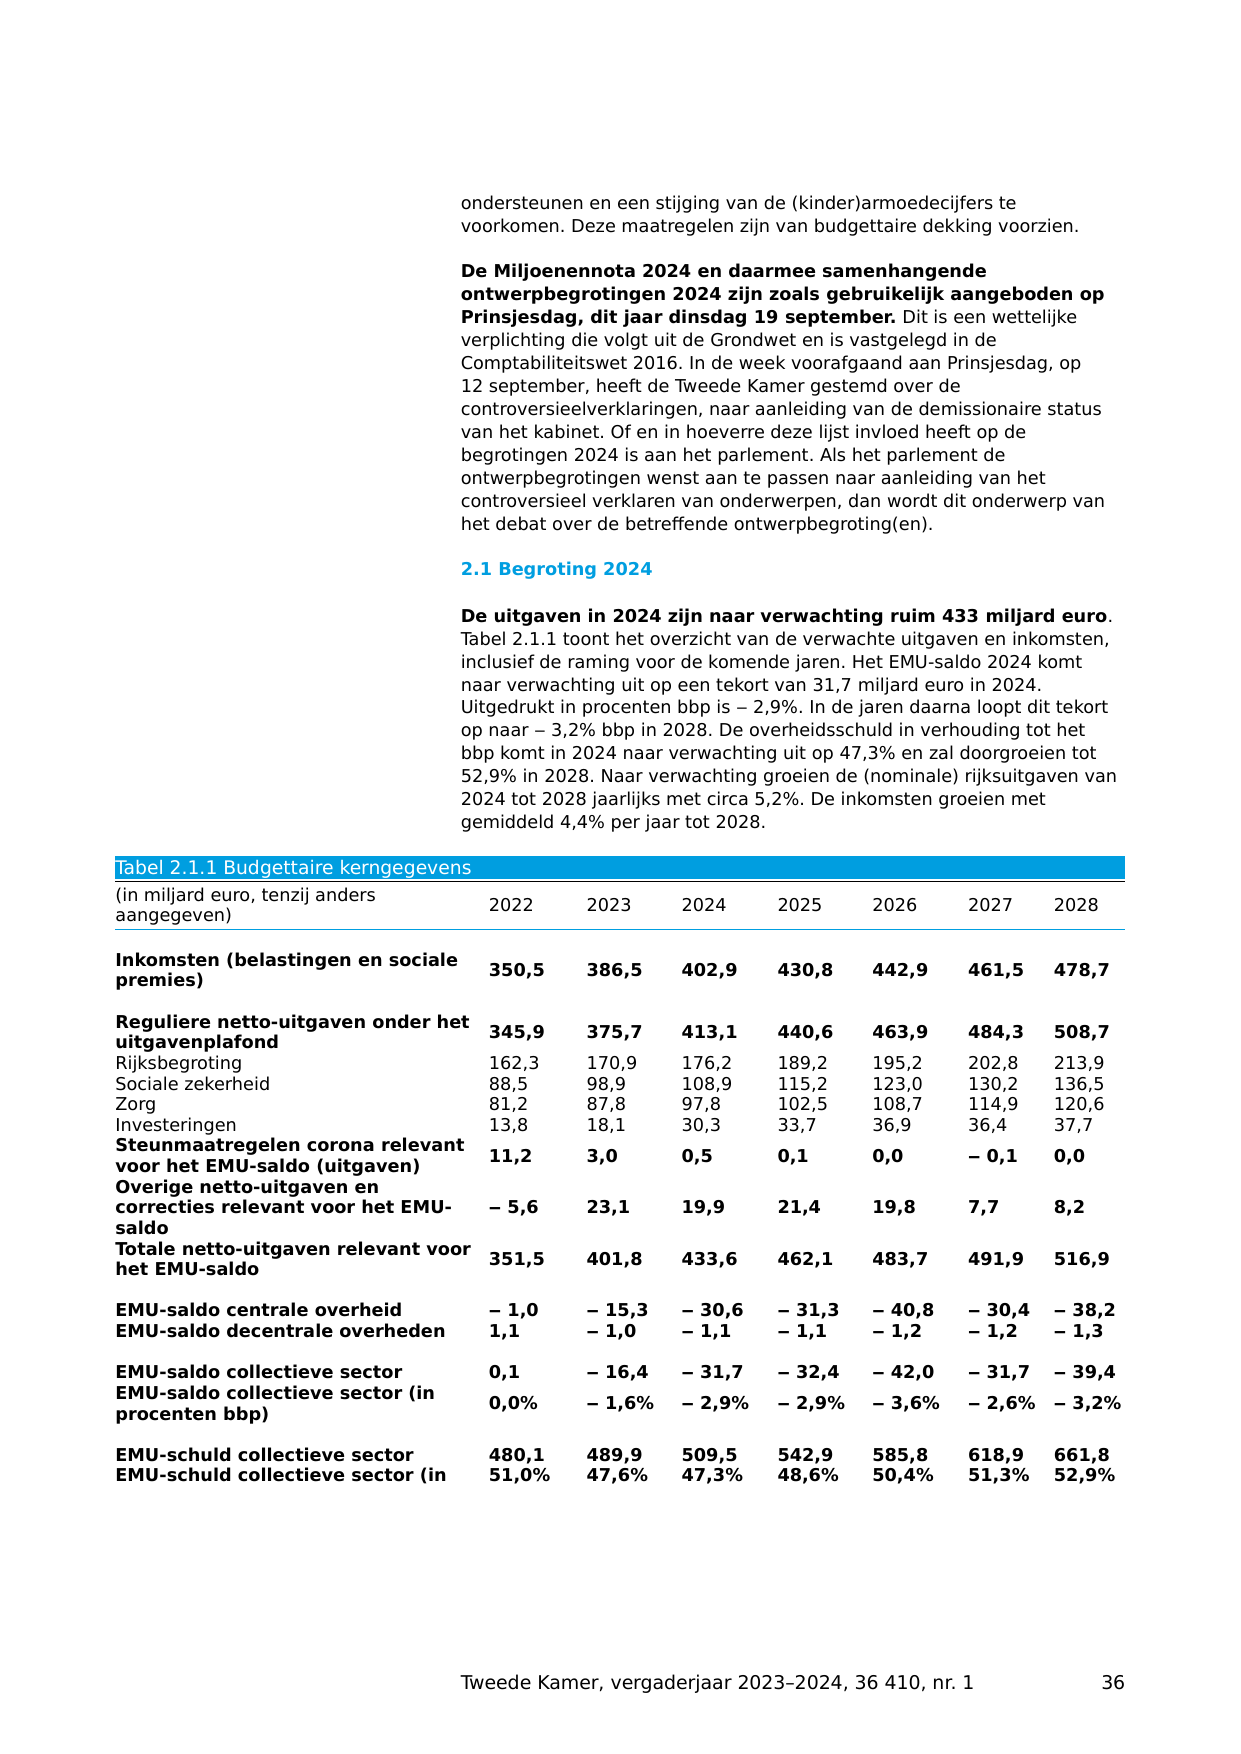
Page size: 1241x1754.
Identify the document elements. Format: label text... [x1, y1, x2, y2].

table_cell 47,3% [679, 1465, 774, 1486]
table_cell [115, 991, 486, 1012]
table_cell 19,9 [679, 1177, 774, 1238]
table_cell 98,9 [584, 1074, 678, 1094]
table_cell [679, 991, 774, 1012]
table_cell 115,2 [774, 1074, 869, 1094]
table_cell 30,3 [679, 1115, 774, 1135]
table_cell ‒ 38,2 [1051, 1300, 1125, 1321]
table_cell ‒ 1,3 [1051, 1321, 1125, 1342]
table_cell 0,1 [486, 1362, 583, 1383]
table_cell [115, 1280, 486, 1300]
table_cell 2028 [1051, 882, 1125, 929]
table_cell Inkomsten (belastingen en sociale premies) [115, 950, 486, 991]
table_cell 21,4 [774, 1177, 869, 1238]
table_cell Reguliere netto-uitgaven onder het uitgavenplafond [115, 1012, 486, 1053]
table_cell 351,5 [486, 1239, 583, 1280]
table_cell 442,9 [869, 950, 965, 991]
table_cell 2025 [774, 882, 869, 929]
table_cell ‒ 1,0 [584, 1321, 678, 1342]
table_cell 7,7 [965, 1177, 1051, 1238]
table_cell [115, 1424, 486, 1445]
table_cell [1051, 1424, 1125, 1445]
table_cell 2023 [584, 882, 678, 929]
table_cell [774, 1342, 869, 1362]
table_cell [584, 1342, 678, 1362]
table_cell 189,2 [774, 1053, 869, 1073]
table_cell ‒ 2,9% [679, 1383, 774, 1424]
table_cell 463,9 [869, 1012, 965, 1053]
table_cell ‒ 31,7 [679, 1362, 774, 1383]
table_cell [965, 1424, 1051, 1445]
table_cell 480,1 [486, 1445, 583, 1465]
table_cell [965, 1280, 1051, 1300]
text De uitgaven in 2024 zijn naar verwachting ruim 433 miljard euro. Tabel 2.1.1 toont het overzicht van de verwachte uitgaven en inkomsten, inclusief de raming voor de komende jaren. Het EMU-saldo 2024 komt naar verwachting uit op een tekort van 31,7 miljard euro in 2024. Uitgedrukt in procenten bbp is ‒ 2,9%. In de jaren daarna loopt dit tekort op naar ‒ 3,2% bbp in 2028. De overheidsschuld in verhouding tot het bbp komt in 2024 naar verwachting uit op 47,3% en zal doorgroeien tot 52,9% in 2028. Naar verwachting groeien de (nominale) rijksuitgaven van 2024 tot 2028 jaarlijks met circa 5,2%. De inkomsten groeien met gemiddeld 4,4% per jaar tot 2028. [461, 604, 1125, 833]
table_cell 542,9 [774, 1445, 869, 1465]
table_cell 585,8 [869, 1445, 965, 1465]
table_cell 13,8 [486, 1115, 583, 1135]
table_cell 108,7 [869, 1094, 965, 1115]
table_cell EMU-schuld collectieve sector (in [115, 1465, 486, 1486]
table_cell 19,8 [869, 1177, 965, 1238]
table_cell 461,5 [965, 950, 1051, 991]
table_cell ‒ 1,1 [679, 1321, 774, 1342]
table_cell [869, 1280, 965, 1300]
table_cell 401,8 [584, 1239, 678, 1280]
table_cell [1051, 930, 1125, 950]
table_cell ‒ 40,8 [869, 1300, 965, 1321]
table_cell ‒ 1,6% [584, 1383, 678, 1424]
table_cell 386,5 [584, 950, 678, 991]
table_cell 51,0% [486, 1465, 583, 1486]
table_cell 484,3 [965, 1012, 1051, 1053]
table_cell Rijksbegroting [115, 1053, 486, 1073]
table_cell [965, 991, 1051, 1012]
table_cell ‒ 42,0 [869, 1362, 965, 1383]
table_cell 402,9 [679, 950, 774, 991]
table_cell Totale netto-uitgaven relevant voor het EMU-saldo [115, 1239, 486, 1280]
table_cell [679, 1342, 774, 1362]
table_cell 491,9 [965, 1239, 1051, 1280]
table_cell 345,9 [486, 1012, 583, 1053]
table_cell [869, 1424, 965, 1445]
table_cell [1051, 991, 1125, 1012]
table_cell Steunmaatregelen corona relevant voor het EMU-saldo (uitgaven) [115, 1135, 486, 1177]
table_cell 47,6% [584, 1465, 678, 1486]
table_cell [584, 991, 678, 1012]
table_cell ‒ 15,3 [584, 1300, 678, 1321]
table_cell 81,2 [486, 1094, 583, 1115]
table_cell 108,9 [679, 1074, 774, 1094]
table_cell [486, 1280, 583, 1300]
table_cell ‒ 2,9% [774, 1383, 869, 1424]
table_cell 11,2 [486, 1135, 583, 1177]
text ondersteunen en een stijging van de (kinder)armoedecijfers te voorkomen. Deze maatregelen zijn van budgettaire dekking voorzien. [461, 191, 1125, 237]
table_cell 618,9 [965, 1445, 1051, 1465]
table_cell 1,1 [486, 1321, 583, 1342]
table_cell ‒ 16,4 [584, 1362, 678, 1383]
table_cell Overige netto-uitgaven en correcties relevant voor het EMU-saldo [115, 1177, 486, 1238]
table_cell ‒ 3,2% [1051, 1383, 1125, 1424]
table_cell ‒ 1,0 [486, 1300, 583, 1321]
table_cell ‒ 2,6% [965, 1383, 1051, 1424]
table_cell 478,7 [1051, 950, 1125, 991]
table_cell 483,7 [869, 1239, 965, 1280]
table_cell [774, 930, 869, 950]
table_cell [774, 1424, 869, 1445]
table_cell 114,9 [965, 1094, 1051, 1115]
table_cell [584, 930, 678, 950]
table_cell ‒ 31,3 [774, 1300, 869, 1321]
table_cell 87,8 [584, 1094, 678, 1115]
table_cell 23,1 [584, 1177, 678, 1238]
table_cell 123,0 [869, 1074, 965, 1094]
table_cell 375,7 [584, 1012, 678, 1053]
table_cell [869, 930, 965, 950]
table_cell 170,9 [584, 1053, 678, 1073]
table_cell [584, 1424, 678, 1445]
table_cell [486, 930, 583, 950]
table_cell [1051, 1280, 1125, 1300]
table_cell 50,4% [869, 1465, 965, 1486]
table_cell [679, 1424, 774, 1445]
table_cell 130,2 [965, 1074, 1051, 1094]
title 2.1 Begroting 2024 [461, 557, 1125, 580]
table_cell 52,9% [1051, 1465, 1125, 1486]
table_cell 36,4 [965, 1115, 1051, 1135]
table_cell ‒ 5,6 [486, 1177, 583, 1238]
table_cell ‒ 3,6% [869, 1383, 965, 1424]
table_cell 213,9 [1051, 1053, 1125, 1073]
table_cell 0,5 [679, 1135, 774, 1177]
table_cell [869, 991, 965, 1012]
table_cell 136,5 [1051, 1074, 1125, 1094]
table_cell [115, 930, 486, 950]
table_cell 440,6 [774, 1012, 869, 1053]
table_cell 176,2 [679, 1053, 774, 1073]
table_cell 489,9 [584, 1445, 678, 1465]
table_cell [584, 1280, 678, 1300]
table_cell 509,5 [679, 1445, 774, 1465]
table_cell 8,2 [1051, 1177, 1125, 1238]
table_cell EMU-saldo centrale overheid [115, 1300, 486, 1321]
table_cell ‒ 0,1 [965, 1135, 1051, 1177]
table_cell 48,6% [774, 1465, 869, 1486]
table_cell 195,2 [869, 1053, 965, 1073]
table_cell EMU-saldo decentrale overheden [115, 1321, 486, 1342]
table_cell 88,5 [486, 1074, 583, 1094]
table_cell [486, 1424, 583, 1445]
table_cell 661,8 [1051, 1445, 1125, 1465]
table_cell 0,0 [1051, 1135, 1125, 1177]
table_cell 3,0 [584, 1135, 678, 1177]
table_cell 51,3% [965, 1465, 1051, 1486]
table_cell [774, 991, 869, 1012]
table_cell [679, 1280, 774, 1300]
table_cell [965, 1342, 1051, 1362]
table_cell ‒ 1,2 [965, 1321, 1051, 1342]
text De Miljoenennota 2024 en daarmee samenhangende ontwerpbegrotingen 2024 zijn zoals gebruikelijk aangeboden op Prinsjesdag, dit jaar dinsdag 19 september. Dit is een wettelijke verplichting die volgt uit de Grondwet en is vastgelegd in de Comptabiliteitswet 2016. In de week voorafgaand aan Prinsjesdag, op 12 september, heeft de Tweede Kamer gestemd over de controversieelverklaringen, naar aanleiding van de demissionaire status van het kabinet. Of en in hoeverre deze lijst invloed heeft op de begrotingen 2024 is aan het parlement. Als het parlement de ontwerpbegrotingen wenst aan te passen naar aanleiding van het controversieel verklaren van onderwerpen, dan wordt dit onderwerp van het debat over de betreffende ontwerpbegroting(en). [461, 259, 1125, 534]
table_cell 37,7 [1051, 1115, 1125, 1135]
table_cell EMU-saldo collectieve sector [115, 1362, 486, 1383]
table_cell 2024 [679, 882, 774, 929]
table_cell [115, 1342, 486, 1362]
table_cell 36,9 [869, 1115, 965, 1135]
table_cell (in miljard euro, tenzij anders aangegeven) [115, 882, 486, 929]
table_cell 102,5 [774, 1094, 869, 1115]
table_cell Investeringen [115, 1115, 486, 1135]
table_cell EMU-schuld collectieve sector [115, 1445, 486, 1465]
table_cell 202,8 [965, 1053, 1051, 1073]
table_cell ‒ 31,7 [965, 1362, 1051, 1383]
table_cell 162,3 [486, 1053, 583, 1073]
table_cell 433,6 [679, 1239, 774, 1280]
table_cell 413,1 [679, 1012, 774, 1053]
table_cell 430,8 [774, 950, 869, 991]
table_cell ‒ 1,1 [774, 1321, 869, 1342]
table_cell [679, 930, 774, 950]
table_cell 350,5 [486, 950, 583, 991]
table_cell 0,0% [486, 1383, 583, 1424]
table_cell Sociale zekerheid [115, 1074, 486, 1094]
table_cell 2022 [486, 882, 583, 929]
table_cell [1051, 1342, 1125, 1362]
table_cell Zorg [115, 1094, 486, 1115]
table_cell 2027 [965, 882, 1051, 929]
table_cell 120,6 [1051, 1094, 1125, 1115]
table_cell 508,7 [1051, 1012, 1125, 1053]
table_cell [774, 1280, 869, 1300]
table_cell 462,1 [774, 1239, 869, 1280]
table_cell ‒ 1,2 [869, 1321, 965, 1342]
table_cell ‒ 39,4 [1051, 1362, 1125, 1383]
table_cell EMU-saldo collectieve sector (in procenten bbp) [115, 1383, 486, 1424]
table_cell 33,7 [774, 1115, 869, 1135]
table_cell 0,0 [869, 1135, 965, 1177]
table_cell [965, 930, 1051, 950]
table_cell 516,9 [1051, 1239, 1125, 1280]
table_cell ‒ 30,6 [679, 1300, 774, 1321]
table_cell [486, 1342, 583, 1362]
table_cell 0,1 [774, 1135, 869, 1177]
table_cell 2026 [869, 882, 965, 929]
table_cell [486, 991, 583, 1012]
table_cell 18,1 [584, 1115, 678, 1135]
table_cell ‒ 30,4 [965, 1300, 1051, 1321]
table_cell ‒ 32,4 [774, 1362, 869, 1383]
table_cell [869, 1342, 965, 1362]
table_cell 97,8 [679, 1094, 774, 1115]
